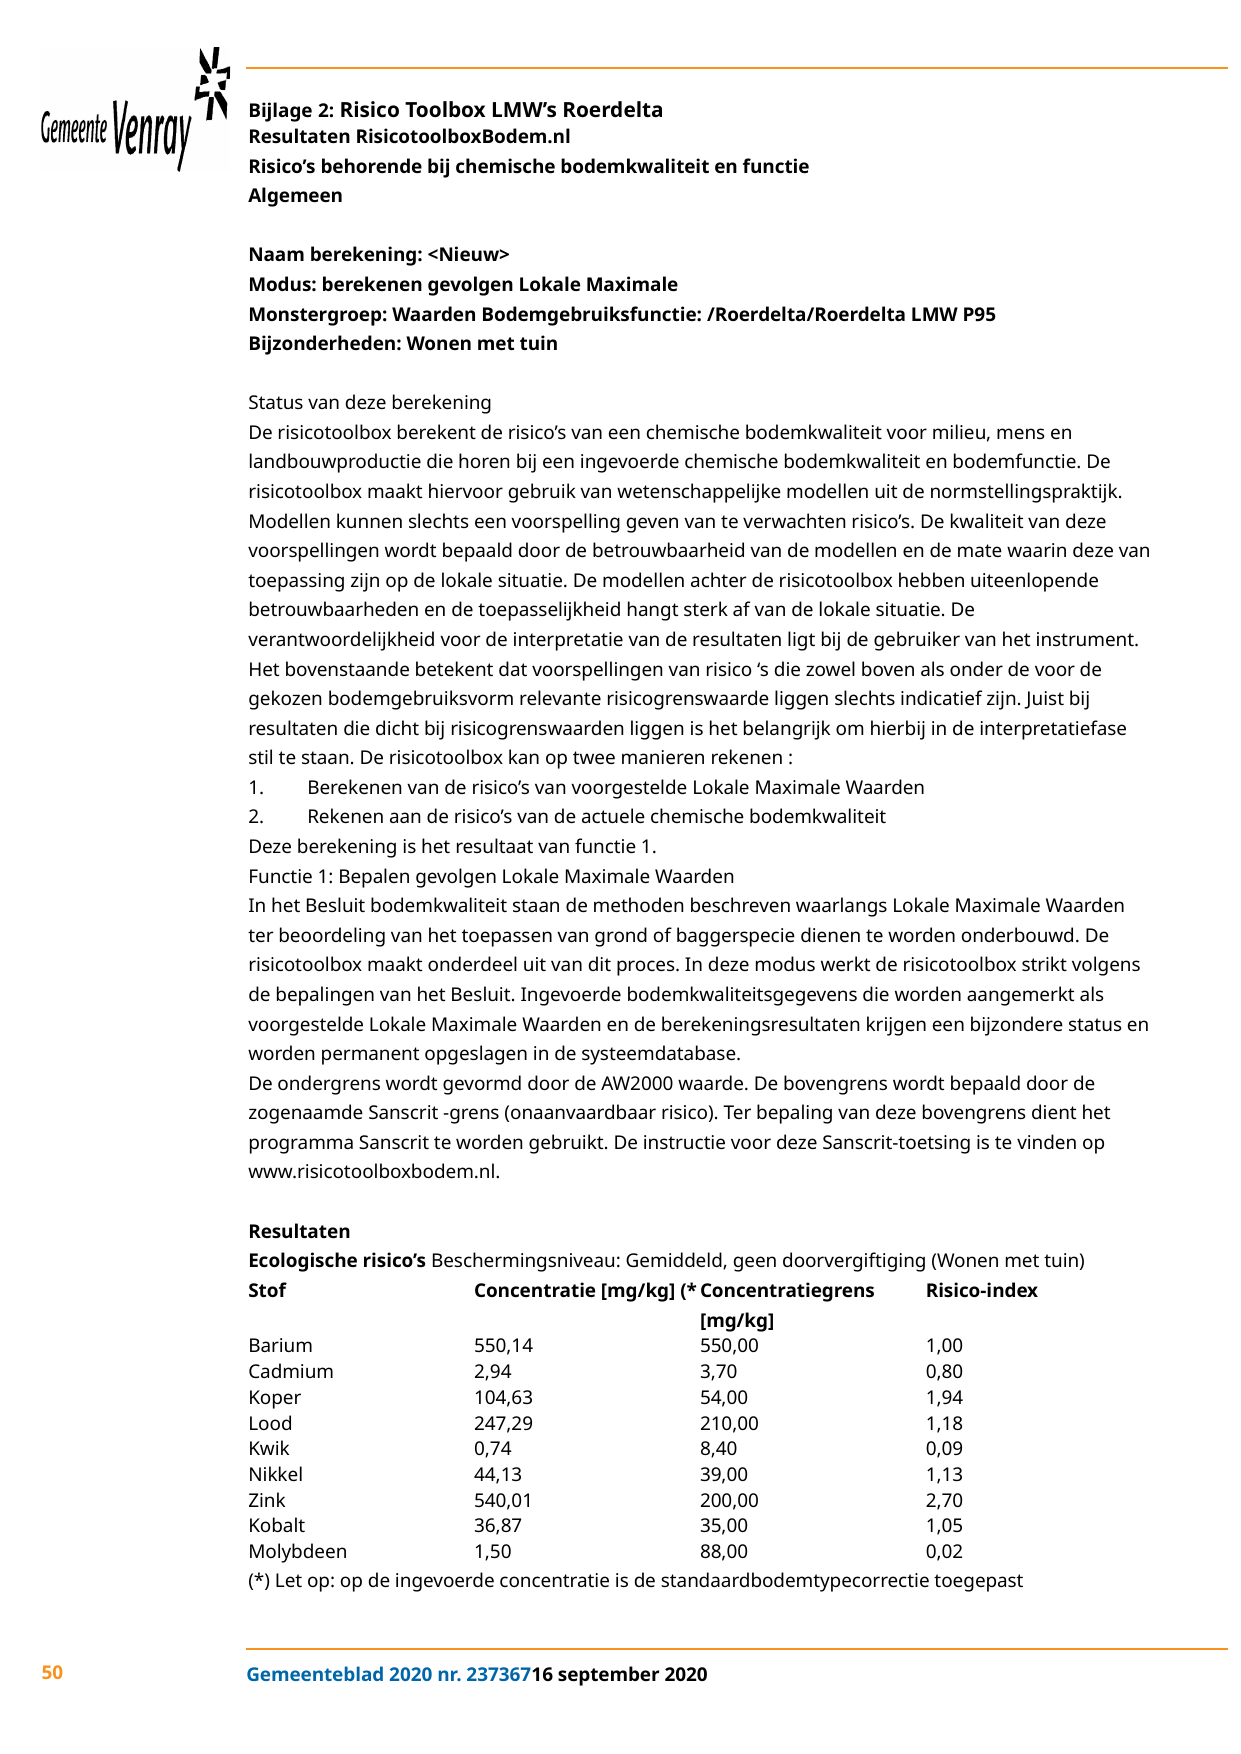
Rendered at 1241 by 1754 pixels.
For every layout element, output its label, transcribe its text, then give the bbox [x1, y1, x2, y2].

table_cell 1,94 [926, 1384, 1152, 1410]
table_cell 8,40 [700, 1435, 926, 1461]
table_cell 1,50 [474, 1538, 700, 1564]
text De ondergrens wordt gevormd door de AW2000 waarde. De bovengrens wordt bepaald door de zogenaamde Sanscrit -grens (onaanvaardbaar risico). Ter bepaling van deze bovengrens dient het programma Sanscrit te worden gebruikt. De instructie voor deze Sanscrit-toetsing is te vinden op www.risicotoolboxbodem.nl. [248, 1070, 1152, 1184]
table_cell Kobalt [248, 1513, 474, 1538]
text Functie 1: Bepalen gevolgen Lokale Maximale Waarden [248, 863, 1152, 889]
table_cell 104,63 [474, 1384, 700, 1410]
table_cell 3,70 [700, 1358, 926, 1384]
table_cell Kwik [248, 1435, 474, 1461]
table_cell Koper [248, 1384, 474, 1410]
text Ecologische risico’s Beschermingsniveau: Gemiddeld, geen doorvergiftiging (Wonen met tuin) [248, 1247, 1152, 1273]
table_header Risico-index [926, 1277, 1152, 1332]
table_cell 540,01 [474, 1487, 700, 1513]
table_cell Cadmium [248, 1358, 474, 1384]
table_cell Molybdeen [248, 1538, 474, 1564]
text Status van deze berekening [248, 389, 1152, 415]
table_cell 0,02 [926, 1538, 1152, 1564]
table_cell 550,14 [474, 1333, 700, 1358]
list Berekenen van de risico’s van voorgestelde Lokale Maximale Waarden [248, 774, 1152, 800]
text Bijzonderheden: Wonen met tuin [248, 330, 1152, 356]
text Resultaten RisicotoolboxBodem.nl [248, 123, 1152, 149]
table_header Stof [248, 1277, 474, 1332]
table_header Concentratie [mg/kg] (* [474, 1277, 700, 1332]
table_cell 39,00 [700, 1461, 926, 1487]
table_cell 0,74 [474, 1435, 700, 1461]
text Naam berekening: <Nieuw> [248, 242, 1152, 267]
table_cell 2,70 [926, 1487, 1152, 1513]
table_cell Lood [248, 1410, 474, 1435]
list Rekenen aan de risico’s van de actuele chemische bodemkwaliteit [248, 804, 1152, 829]
table_cell Zink [248, 1487, 474, 1513]
table_cell 247,29 [474, 1410, 700, 1435]
table_cell 0,80 [926, 1358, 1152, 1384]
table_cell 1,05 [926, 1513, 1152, 1538]
picture [41, 47, 231, 172]
table_cell 0,09 [926, 1435, 1152, 1461]
text Risico’s behorende bij chemische bodemkwaliteit en functie [248, 153, 1152, 179]
text Resultaten [248, 1218, 1152, 1244]
table_cell 200,00 [700, 1487, 926, 1513]
text In het Besluit bodemkwaliteit staan de methoden beschreven waarlangs Lokale Maximale Waarden ter beoordeling van het toepassen van grond of baggerspecie dienen te worden onderbouwd. De risicotoolbox maakt onderdeel uit van dit proces. In deze modus werkt de risicotoolbox strikt volgens de bepalingen van het Besluit. Ingevoerde bodemkwaliteitsgegevens die worden aangemerkt als voorgestelde Lokale Maximale Waarden en de berekeningsresultaten krijgen een bijzondere status en worden permanent opgeslagen in de systeemdatabase. [248, 892, 1152, 1066]
table_cell Barium [248, 1333, 474, 1358]
table_cell 54,00 [700, 1384, 926, 1410]
table_cell 36,87 [474, 1513, 700, 1538]
text De risicotoolbox berekent de risico’s van een chemische bodemkwaliteit voor milieu, mens en landbouwproductie die horen bij een ingevoerde chemische bodemkwaliteit en bodemfunctie. De risicotoolbox maakt hiervoor gebruik van wetenschappelijke modellen uit de normstellingspraktijk. Modellen kunnen slechts een voorspelling geven van te verwachten risico’s. De kwaliteit van deze voorspellingen wordt bepaald door de betrouwbaarheid van de modellen en de mate waarin deze van toepassing zijn op de lokale situatie. De modellen achter de risicotoolbox hebben uiteenlopende betrouwbaarheden en de toepasselijkheid hangt sterk af van de lokale situatie. De verantwoordelijkheid voor de interpretatie van de resultaten ligt bij de gebruiker van het instrument. [248, 419, 1152, 652]
text (*) Let op: op de ingevoerde concentratie is de standaardbodemtypecorrectie toegepast [248, 1567, 1152, 1593]
table_cell 210,00 [700, 1410, 926, 1435]
table_cell 44,13 [474, 1461, 700, 1487]
table_header Concentratiegrens [mg/kg] [700, 1277, 926, 1332]
table_cell 1,13 [926, 1461, 1152, 1487]
text Algemeen [248, 182, 1152, 208]
table_cell 1,18 [926, 1410, 1152, 1435]
text Het bovenstaande betekent dat voorspellingen van risico ‘s die zowel boven als onder de voor de gekozen bodemgebruiksvorm relevante risicogrenswaarde liggen slechts indicatief zijn. Juist bij resultaten die dicht bij risicogrenswaarden liggen is het belangrijk om hierbij in de interpretatiefase stil te staan. De risicotoolbox kan op twee manieren rekenen : [248, 656, 1152, 770]
table_cell 88,00 [700, 1538, 926, 1564]
table_cell 2,94 [474, 1358, 700, 1384]
table_cell 550,00 [700, 1333, 926, 1358]
text Modus: berekenen gevolgen Lokale Maximale [248, 271, 1152, 297]
table_cell 35,00 [700, 1513, 926, 1538]
text Bijlage 2: Risico Toolbox LMW’s Roerdelta [248, 95, 1152, 123]
table_cell 1,00 [926, 1333, 1152, 1358]
text Monstergroep: Waarden Bodemgebruiksfunctie: /Roerdelta/Roerdelta LMW P95 [248, 301, 1152, 327]
table_cell Nikkel [248, 1461, 474, 1487]
text Deze berekening is het resultaat van functie 1. [248, 833, 1152, 859]
